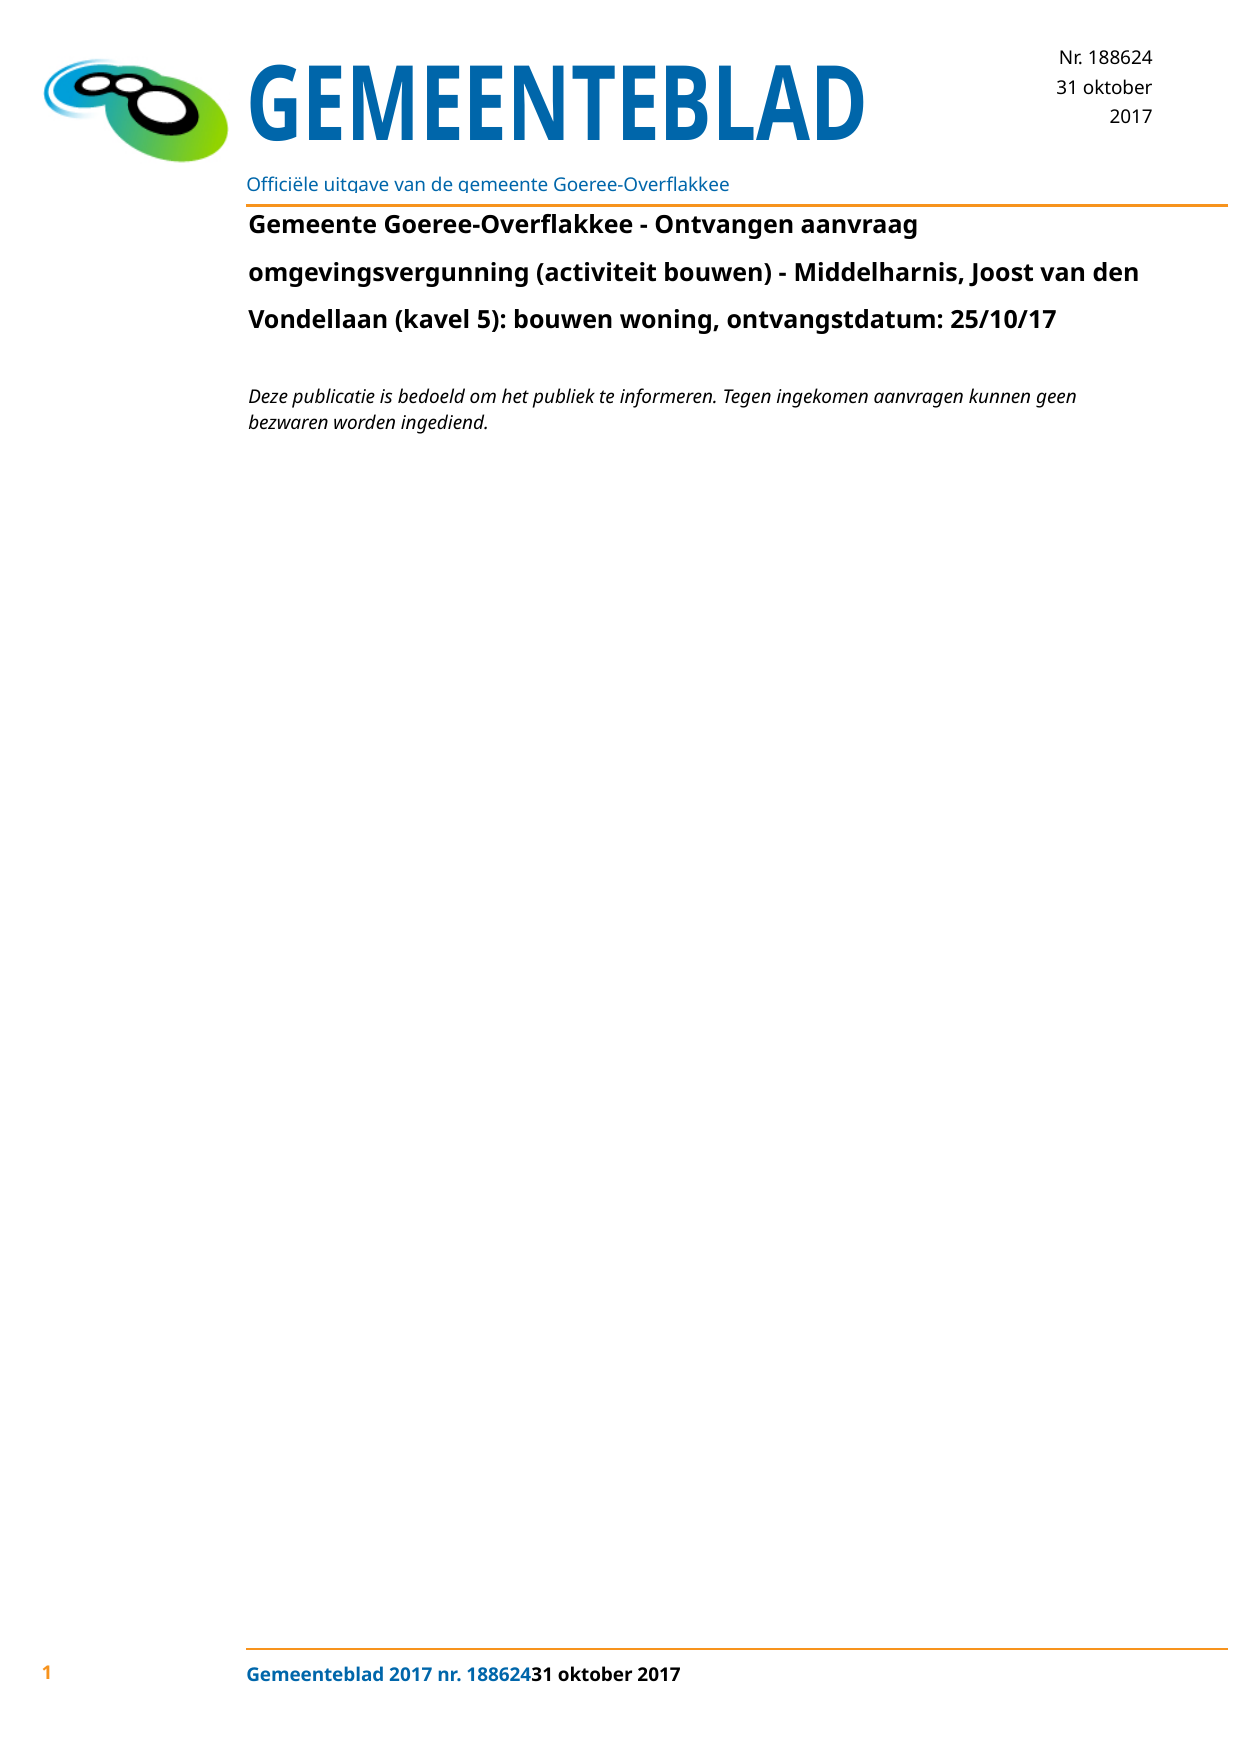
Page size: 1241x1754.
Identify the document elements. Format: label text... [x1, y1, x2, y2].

picture [41, 47, 231, 172]
text Deze publicatie is bedoeld om het publiek te informeren. Tegen ingekomen aanvragen kunnen geen bezwaren worden ingediend. [248, 384, 1152, 435]
text Gemeente Goeree-Overflakkee - Ontvangen aanvraag omgevingsvergunning (activiteit bouwen) - Middelharnis, Joost van den Vondellaan (kavel 5): bouwen woning, ontvangstdatum: 25/10/17 [248, 207, 1152, 336]
